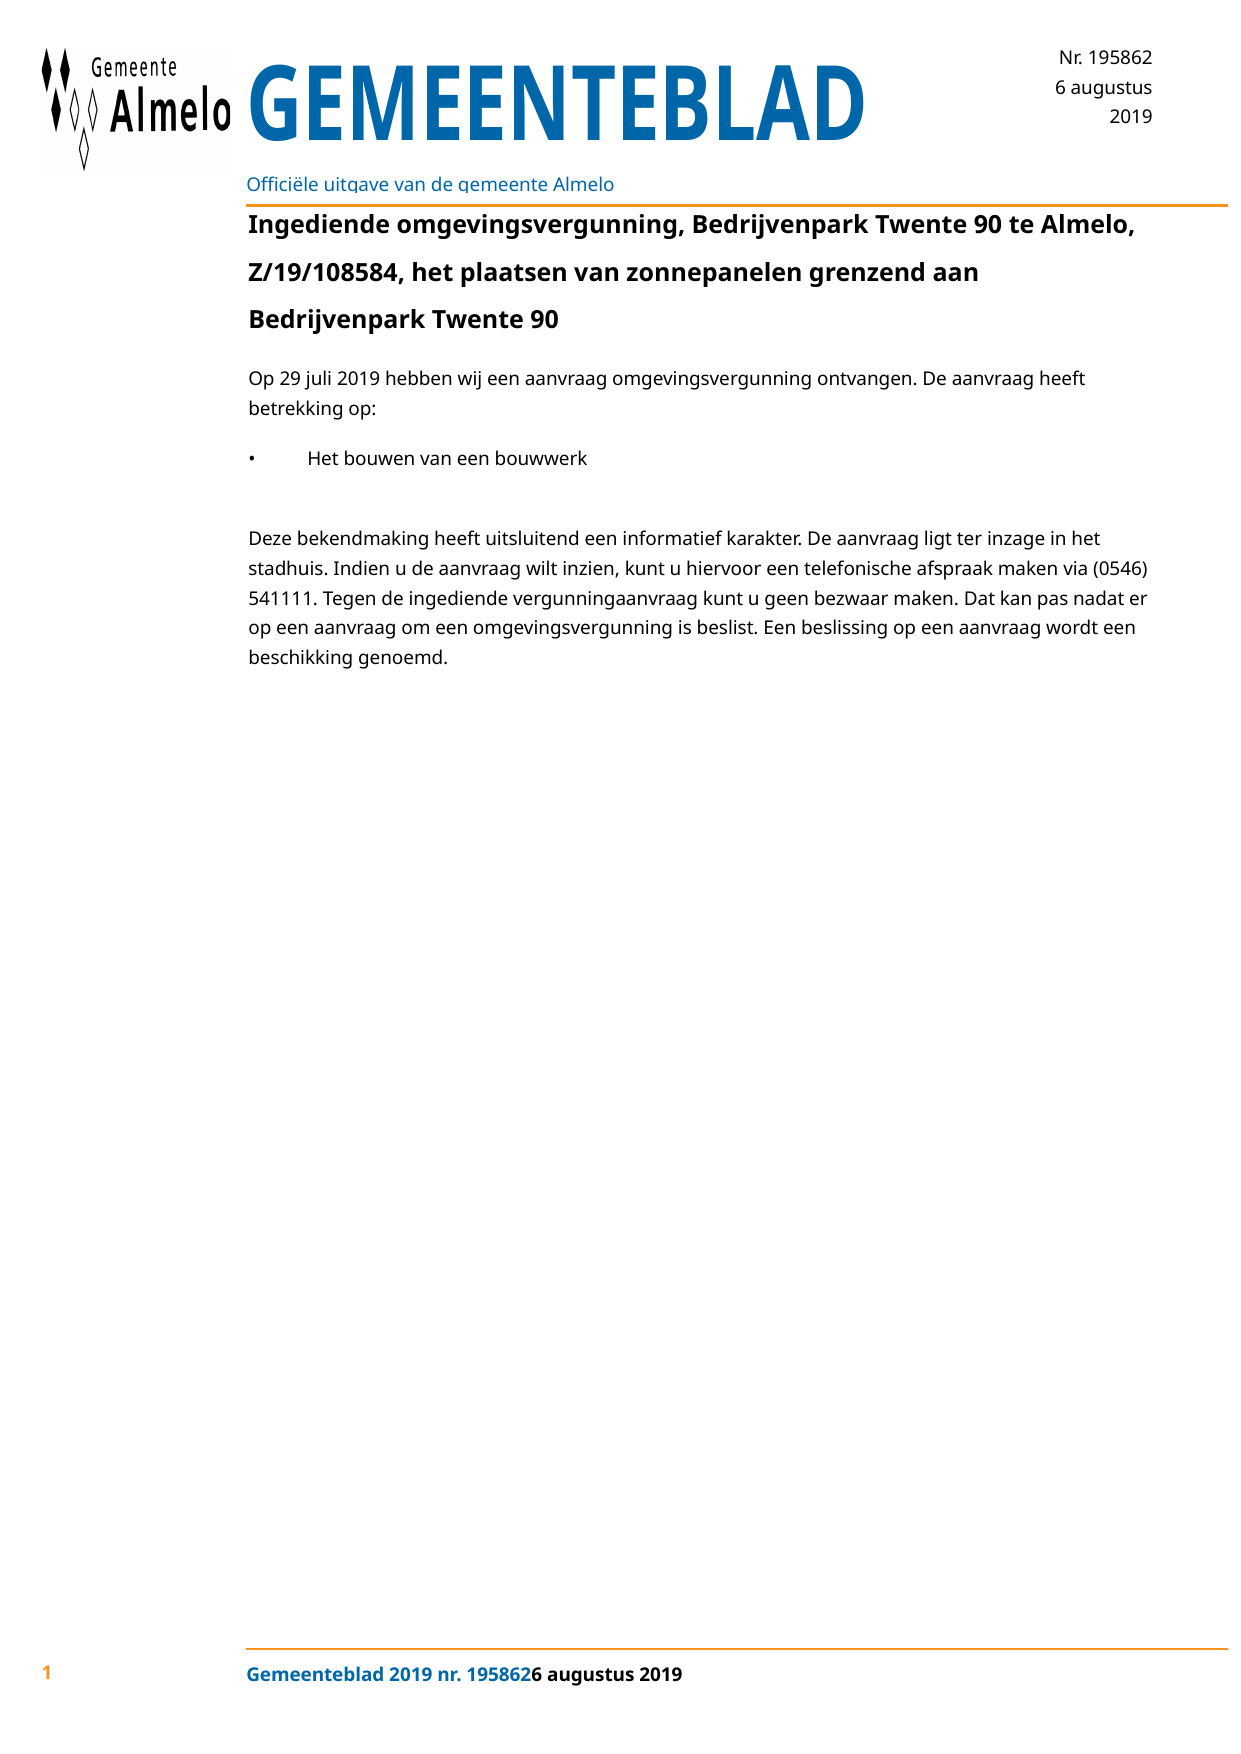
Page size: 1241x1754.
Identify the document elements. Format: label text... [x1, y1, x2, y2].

text Deze bekendmaking heeft uitsluitend een informatief karakter. De aanvraag ligt ter inzage in het stadhuis. Indien u de aanvraag wilt inzien, kunt u hiervoor een telefonische afspraak maken via (0546) 541111. Tegen de ingediende vergunningaanvraag kunt u geen bezwaar maken. Dat kan pas nadat er op een aanvraag om een omgevingsvergunning is beslist. Een beslissing op een aanvraag wordt een beschikking genoemd. [248, 526, 1152, 669]
picture [41, 47, 231, 172]
text Ingediende omgevingsvergunning, Bedrijvenpark Twente 90 te Almelo, Z/19/108584, het plaatsen van zonnepanelen grenzend aan Bedrijvenpark Twente 90 [248, 207, 1152, 336]
text Op 29 juli 2019 hebben wij een aanvraag omgevingsvergunning ontvangen. De aanvraag heeft betrekking op: [248, 366, 1152, 421]
list Het bouwen van een bouwwerk [248, 446, 1152, 471]
